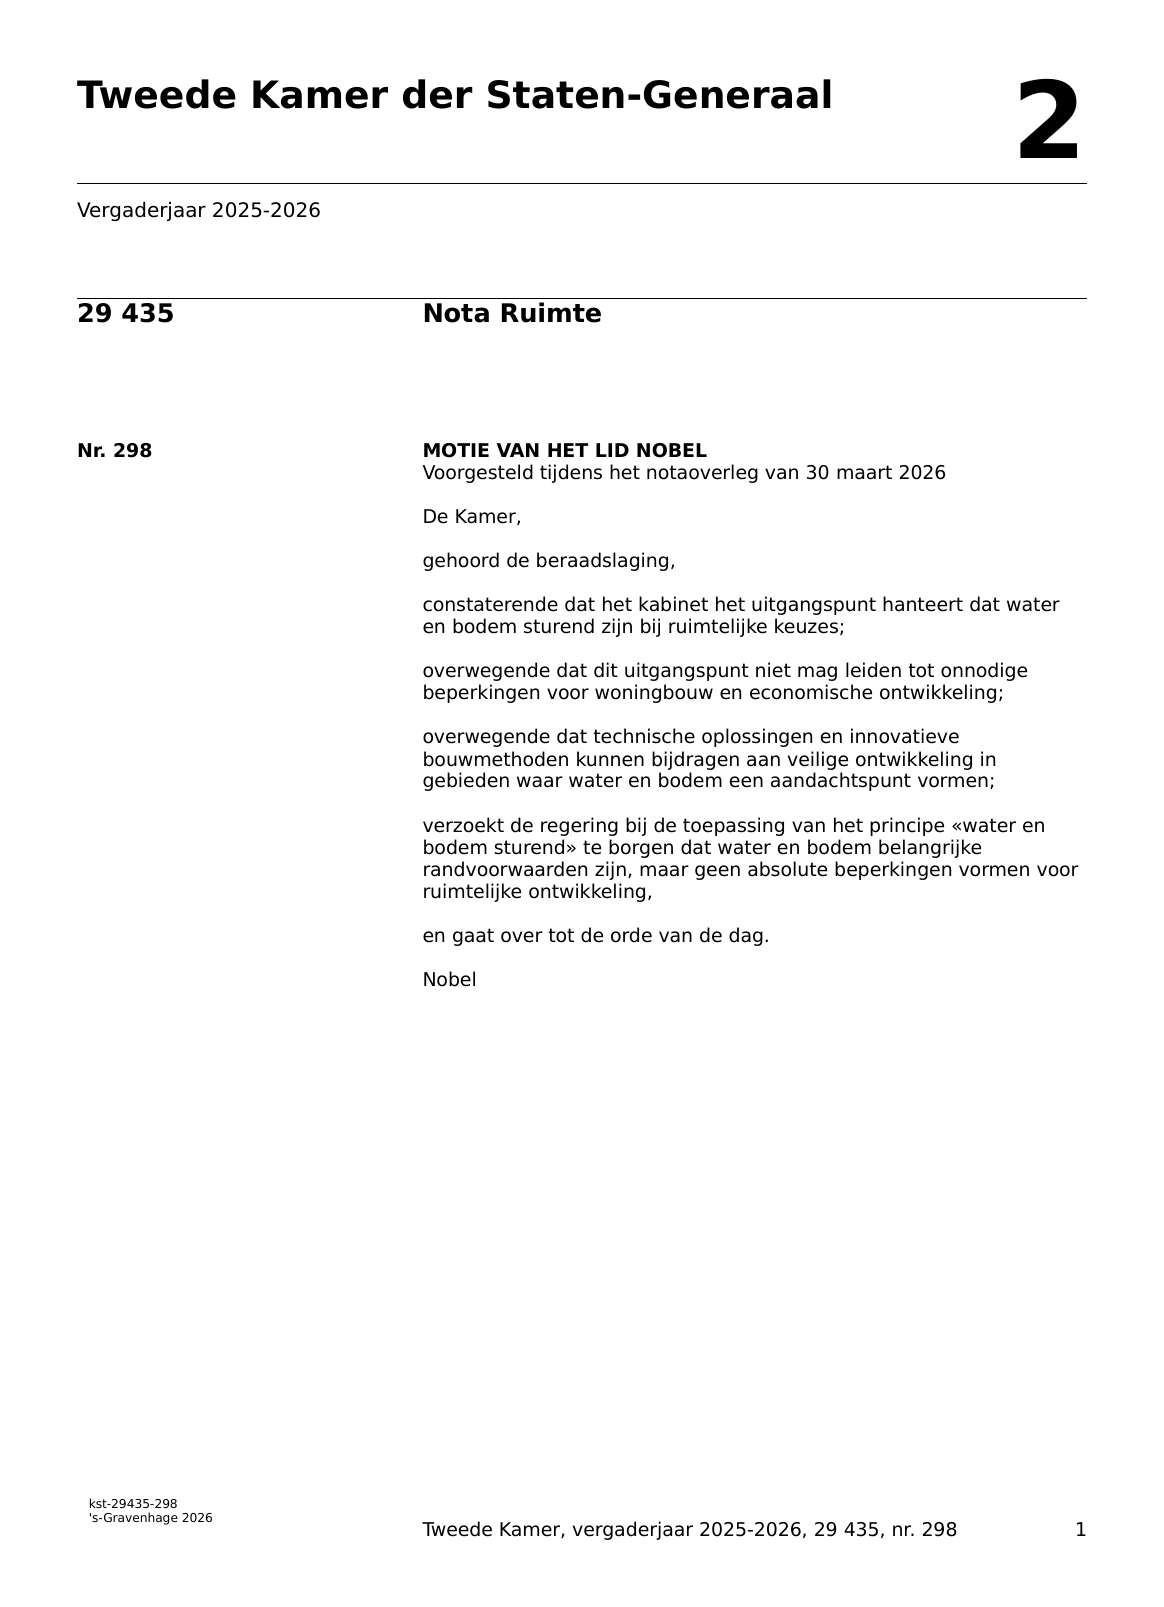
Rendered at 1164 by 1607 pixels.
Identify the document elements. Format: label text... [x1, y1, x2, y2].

text overwegende dat technische oplossingen en innovatieve bouwmethoden kunnen bijdragen aan veilige ontwikkeling in gebieden waar water en bodem een aandachtspunt vormen; [422, 726, 1087, 792]
text Nobel [422, 969, 1087, 991]
text overwegende dat dit uitgangspunt niet mag leiden tot onnodige beperkingen voor woningbouw en economische ontwikkeling; [422, 660, 1087, 704]
text gehoord de beraadslaging, [422, 550, 1087, 572]
text Voorgesteld tijdens het notaoverleg van 30 maart 2026 [422, 462, 1087, 484]
text en gaat over tot de orde van de dag. [422, 925, 1087, 947]
subtitle 29 435 Nota Ruimte [77, 299, 1087, 329]
text kst-29435-298 [88, 1497, 323, 1511]
subtitle Nr. 298 MOTIE VAN HET LID NOBEL [77, 440, 1087, 462]
text De Kamer, [422, 506, 1087, 528]
text constaterende dat het kabinet het uitgangspunt hanteert dat water en bodem sturend zijn bij ruimtelijke keuzes; [422, 594, 1087, 638]
table_header 2 [886, 59, 1087, 183]
text 's-Gravenhage 2026 [88, 1511, 323, 1525]
table_cell Vergaderjaar 2025-2026 [77, 184, 1087, 298]
text verzoekt de regering bij de toepassing van het principe «water en bodem sturend» te borgen dat water en bodem belangrijke randvoorwaarden zijn, maar geen absolute beperkingen vormen voor ruimtelijke ontwikkeling, [422, 814, 1087, 902]
table_header Tweede Kamer der Staten-Generaal [77, 59, 886, 183]
